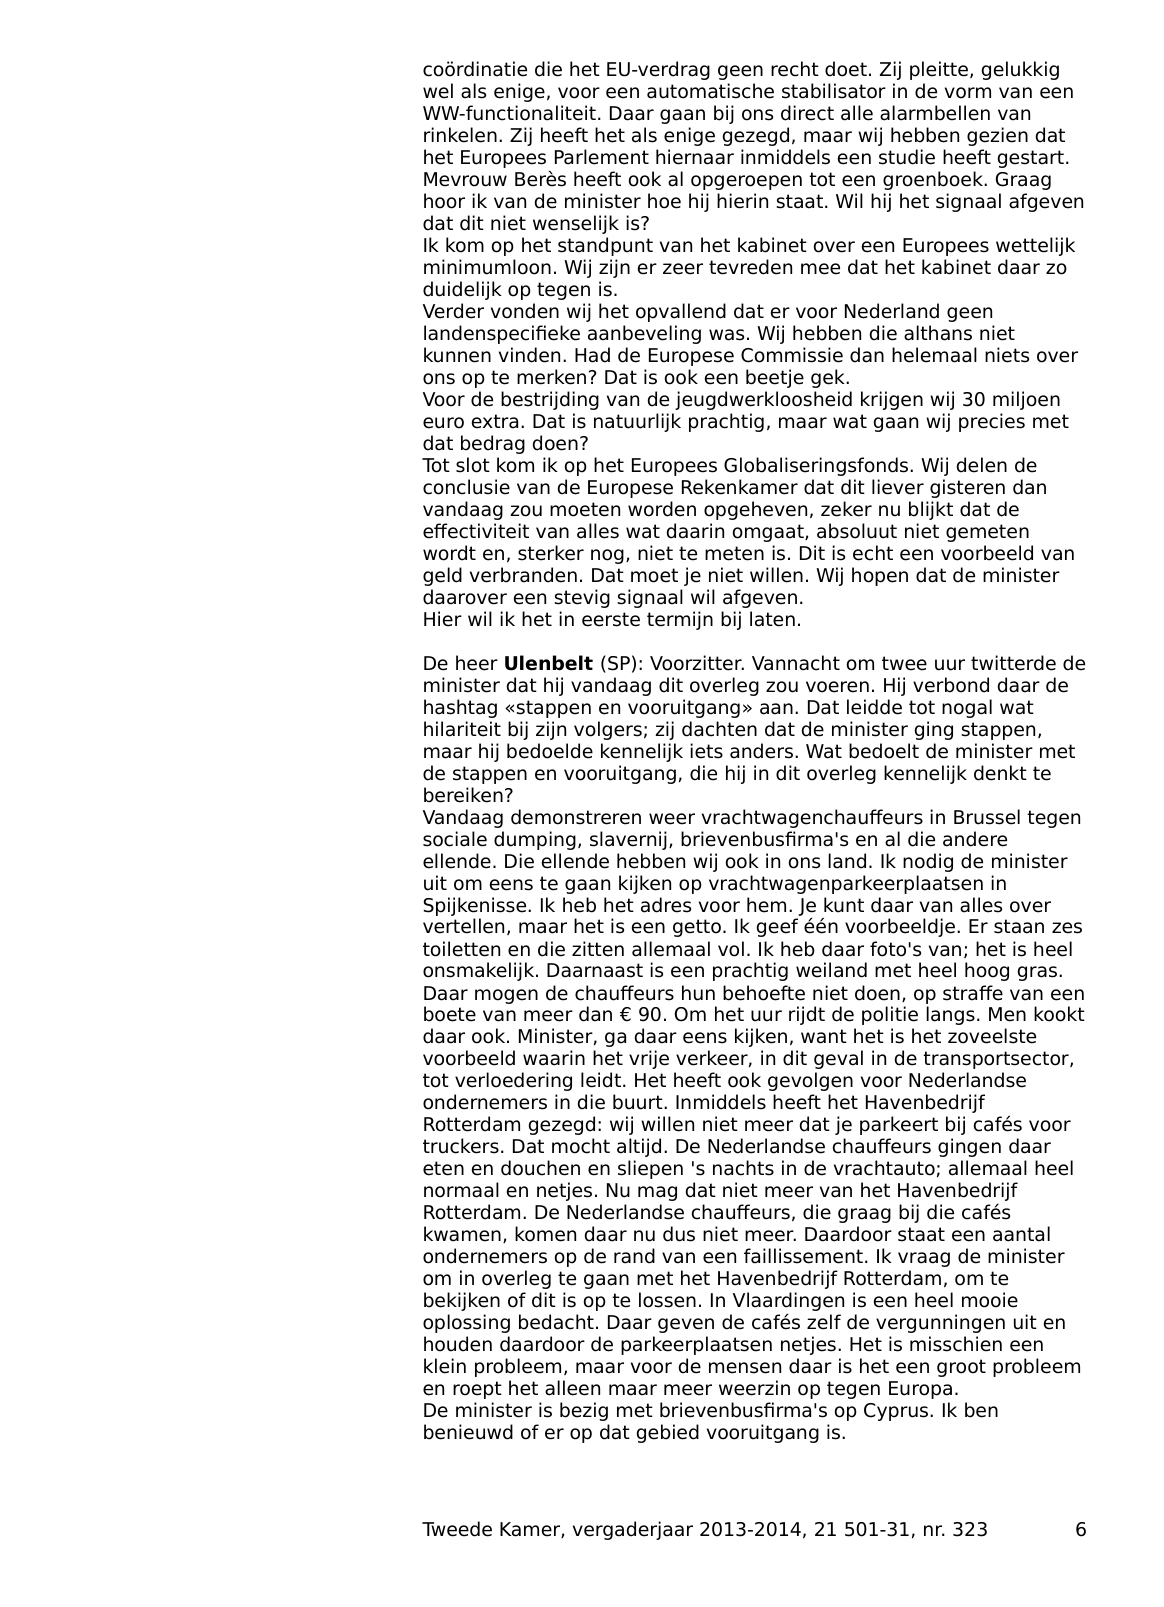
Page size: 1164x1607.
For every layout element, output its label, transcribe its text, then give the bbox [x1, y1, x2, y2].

text De heer Ulenbelt (SP): Voorzitter. Vannacht om twee uur twitterde de minister dat hij vandaag dit overleg zou voeren. Hij verbond daar de hashtag «stappen en vooruitgang» aan. Dat leidde tot nogal wat hilariteit bij zijn volgers; zij dachten dat de minister ging stappen, maar hij bedoelde kennelijk iets anders. Wat bedoelt de minister met de stappen en vooruitgang, die hij in dit overleg kennelijk denkt te bereiken? [422, 653, 1087, 807]
text De minister is bezig met brievenbusfirma's op Cyprus. Ik ben benieuwd of er op dat gebied vooruitgang is. [422, 1400, 1087, 1444]
text Tot slot kom ik op het Europees Globaliseringsfonds. Wij delen de conclusie van de Europese Rekenkamer dat dit liever gisteren dan vandaag zou moeten worden opgeheven, zeker nu blijkt dat de effectiviteit van alles wat daarin omgaat, absoluut niet gemeten wordt en, sterker nog, niet te meten is. Dit is echt een voorbeeld van geld verbranden. Dat moet je niet willen. Wij hopen dat de minister daarover een stevig signaal wil afgeven. [422, 455, 1087, 608]
text Hier wil ik het in eerste termijn bij laten. [422, 608, 1087, 631]
text Vandaag demonstreren weer vrachtwagenchauffeurs in Brussel tegen sociale dumping, slavernij, brievenbusfirma's en al die andere ellende. Die ellende hebben wij ook in ons land. Ik nodig de minister uit om eens te gaan kijken op vrachtwagenparkeerplaatsen in Spijkenisse. Ik heb het adres voor hem. Je kunt daar van alles over vertellen, maar het is een getto. Ik geef één voorbeeldje. Er staan zes toiletten en die zitten allemaal vol. Ik heb daar foto's van; het is heel onsmakelijk. Daarnaast is een prachtig weiland met heel hoog gras. Daar mogen de chauffeurs hun behoefte niet doen, op straffe van een boete van meer dan € 90. Om het uur rijdt de politie langs. Men kookt daar ook. Minister, ga daar eens kijken, want het is het zoveelste voorbeeld waarin het vrije verkeer, in dit geval in de transportsector, tot verloedering leidt. Het heeft ook gevolgen voor Nederlandse ondernemers in die buurt. Inmiddels heeft het Havenbedrijf Rotterdam gezegd: wij willen niet meer dat je parkeert bij cafés voor truckers. Dat mocht altijd. De Nederlandse chauffeurs gingen daar eten en douchen en sliepen 's nachts in de vrachtauto; allemaal heel normaal en netjes. Nu mag dat niet meer van het Havenbedrijf Rotterdam. De Nederlandse chauffeurs, die graag bij die cafés kwamen, komen daar nu dus niet meer. Daardoor staat een aantal ondernemers op de rand van een faillissement. Ik vraag de minister om in overleg te gaan met het Havenbedrijf Rotterdam, om te bekijken of dit is op te lossen. In Vlaardingen is een heel mooie oplossing bedacht. Daar geven de cafés zelf de vergunningen uit en houden daardoor de parkeerplaatsen netjes. Het is misschien een klein probleem, maar voor de mensen daar is het een groot probleem en roept het alleen maar meer weerzin op tegen Europa. [422, 807, 1087, 1400]
text Verder vonden wij het opvallend dat er voor Nederland geen landenspecifieke aanbeveling was. Wij hebben die althans niet kunnen vinden. Had de Europese Commissie dan helemaal niets over ons op te merken? Dat is ook een beetje gek. [422, 301, 1087, 389]
text coördinatie die het EU-verdrag geen recht doet. Zij pleitte, gelukkig wel als enige, voor een automatische stabilisator in de vorm van een WW-functionaliteit. Daar gaan bij ons direct alle alarmbellen van rinkelen. Zij heeft het als enige gezegd, maar wij hebben gezien dat het Europees Parlement hiernaar inmiddels een studie heeft gestart. Mevrouw Berès heeft ook al opgeroepen tot een groenboek. Graag hoor ik van de minister hoe hij hierin staat. Wil hij het signaal afgeven dat dit niet wenselijk is? [422, 59, 1087, 235]
text Ik kom op het standpunt van het kabinet over een Europees wettelijk minimumloon. Wij zijn er zeer tevreden mee dat het kabinet daar zo duidelijk op tegen is. [422, 235, 1087, 301]
text Voor de bestrijding van de jeugdwerkloosheid krijgen wij 30 miljoen euro extra. Dat is natuurlijk prachtig, maar wat gaan wij precies met dat bedrag doen? [422, 389, 1087, 455]
